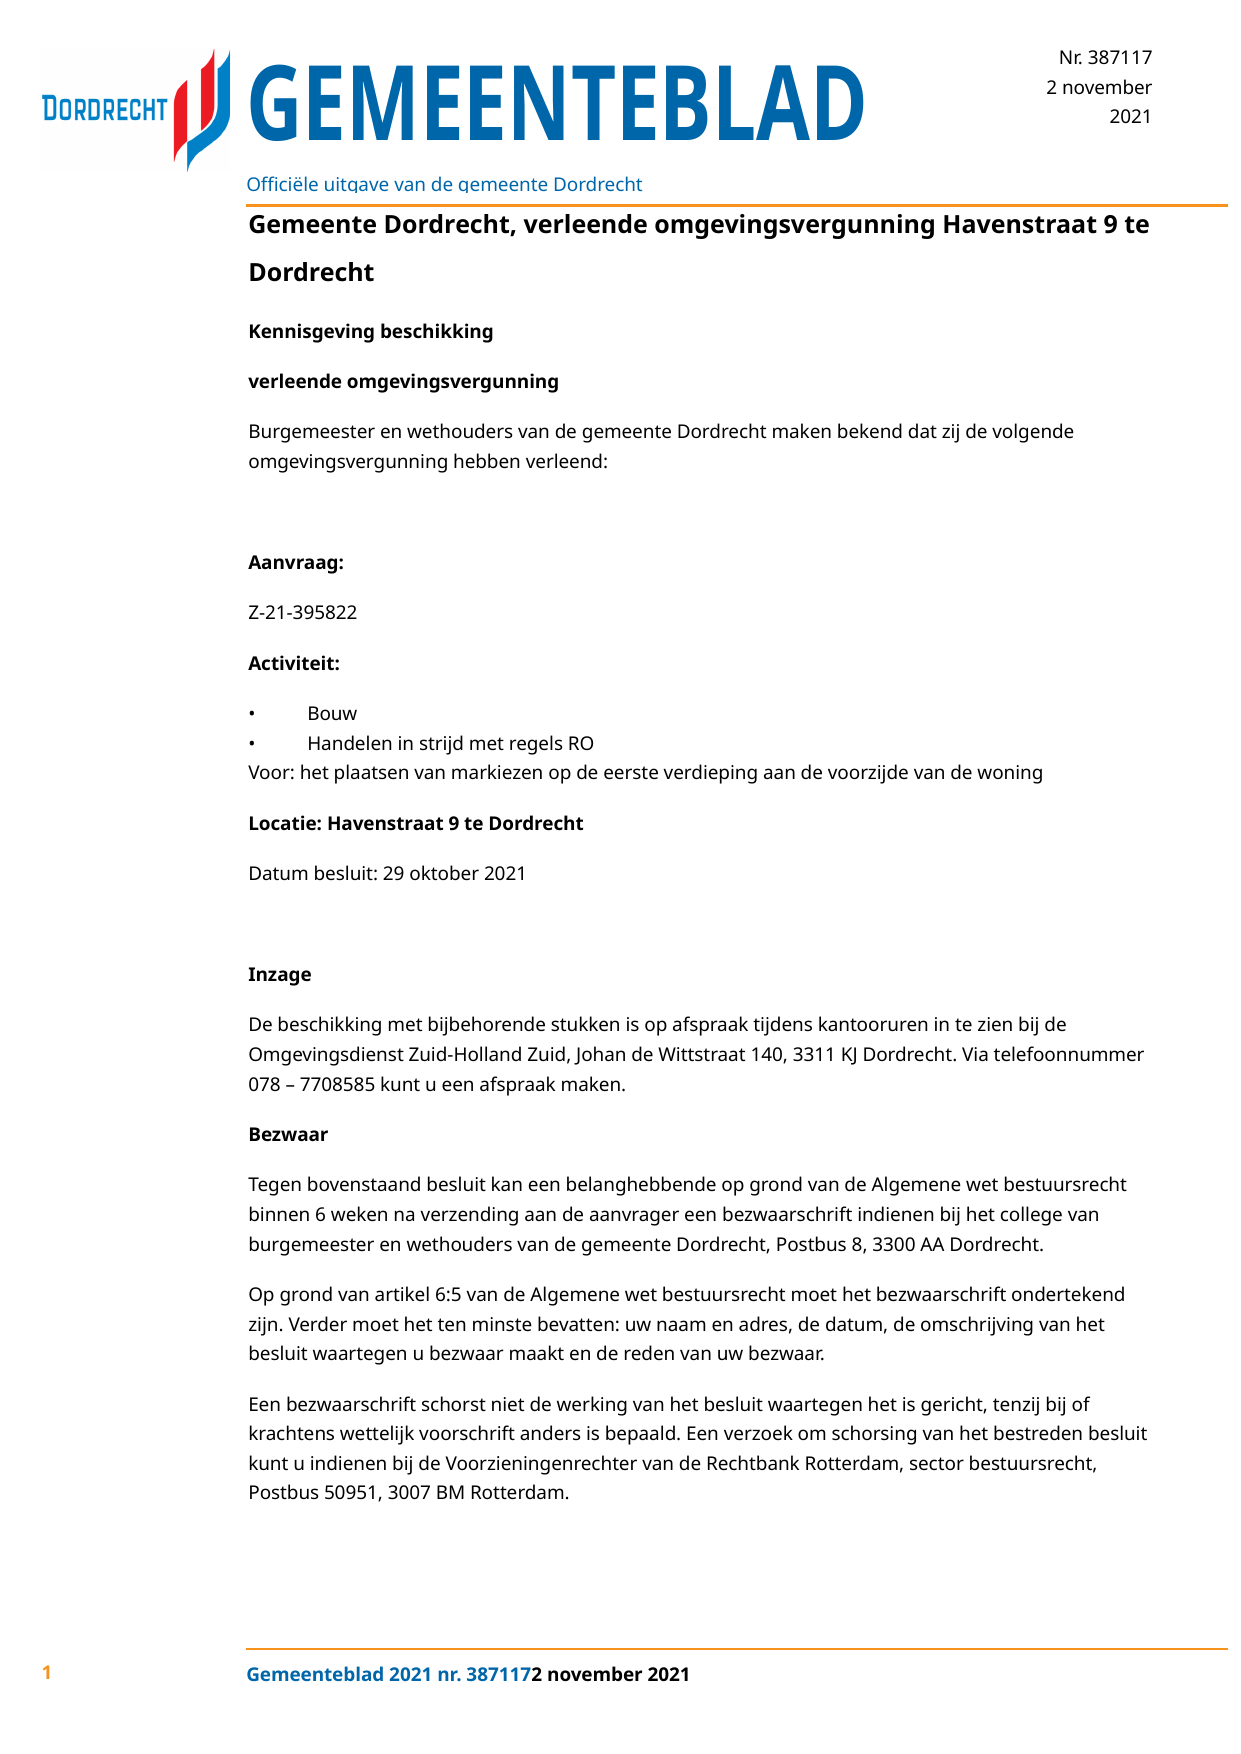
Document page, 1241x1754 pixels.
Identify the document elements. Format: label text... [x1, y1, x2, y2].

text Inzage [248, 961, 1152, 987]
text Activiteit: [248, 650, 1152, 676]
text Locatie: Havenstraat 9 te Dordrecht [248, 810, 1152, 836]
text Voor: het plaatsen van markiezen op de eerste verdieping aan de voorzijde van de woning [248, 759, 1152, 785]
text Bezwaar [248, 1121, 1152, 1147]
text Aanvraag: [248, 549, 1152, 575]
text Een bezwaarschrift schorst niet de werking van het besluit waartegen het is gericht, tenzij bij of krachtens wettelijk voorschrift anders is bepaald. Een verzoek om schorsing van het bestreden besluit kunt u indienen bij de Voorzieningenrechter van de Rechtbank Rotterdam, sector bestuursrecht, Postbus 50951, 3007 BM Rotterdam. [248, 1391, 1152, 1505]
list Bouw [248, 700, 1152, 726]
text Burgemeester en wethouders van de gemeente Dordrecht maken bekend dat zij de volgende omgevingsvergunning hebben verleend: [248, 419, 1152, 474]
text Z-21-395822 [248, 599, 1152, 625]
text verleende omgevingsvergunning [248, 368, 1152, 394]
text Tegen bovenstaand besluit kan een belanghebbende op grond van de Algemene wet bestuursrecht binnen 6 weken na verzending aan de aanvrager een bezwaarschrift indienen bij het college van burgemeester en wethouders van de gemeente Dordrecht, Postbus 8, 3300 AA Dordrecht. [248, 1172, 1152, 1257]
text Kennisgeving beschikking [248, 318, 1152, 344]
picture [41, 47, 231, 172]
text De beschikking met bijbehorende stukken is op afspraak tijdens kantooruren in te zien bij de Omgevingsdienst Zuid-Holland Zuid, Johan de Wittstraat 140, 3311 KJ Dordrecht. Via telefoonnummer 078 – 7708585 kunt u een afspraak maken. [248, 1012, 1152, 1097]
text Datum besluit: 29 oktober 2021 [248, 860, 1152, 886]
list Handelen in strijd met regels RO [248, 730, 1152, 756]
text Op grond van artikel 6:5 van de Algemene wet bestuursrecht moet het bezwaarschrift ondertekend zijn. Verder moet het ten minste bevatten: uw naam en adres, de datum, de omschrijving van het besluit waartegen u bezwaar maakt en de reden van uw bezwaar. [248, 1281, 1152, 1366]
text Gemeente Dordrecht, verleende omgevingsvergunning Havenstraat 9 te Dordrecht [248, 207, 1152, 288]
